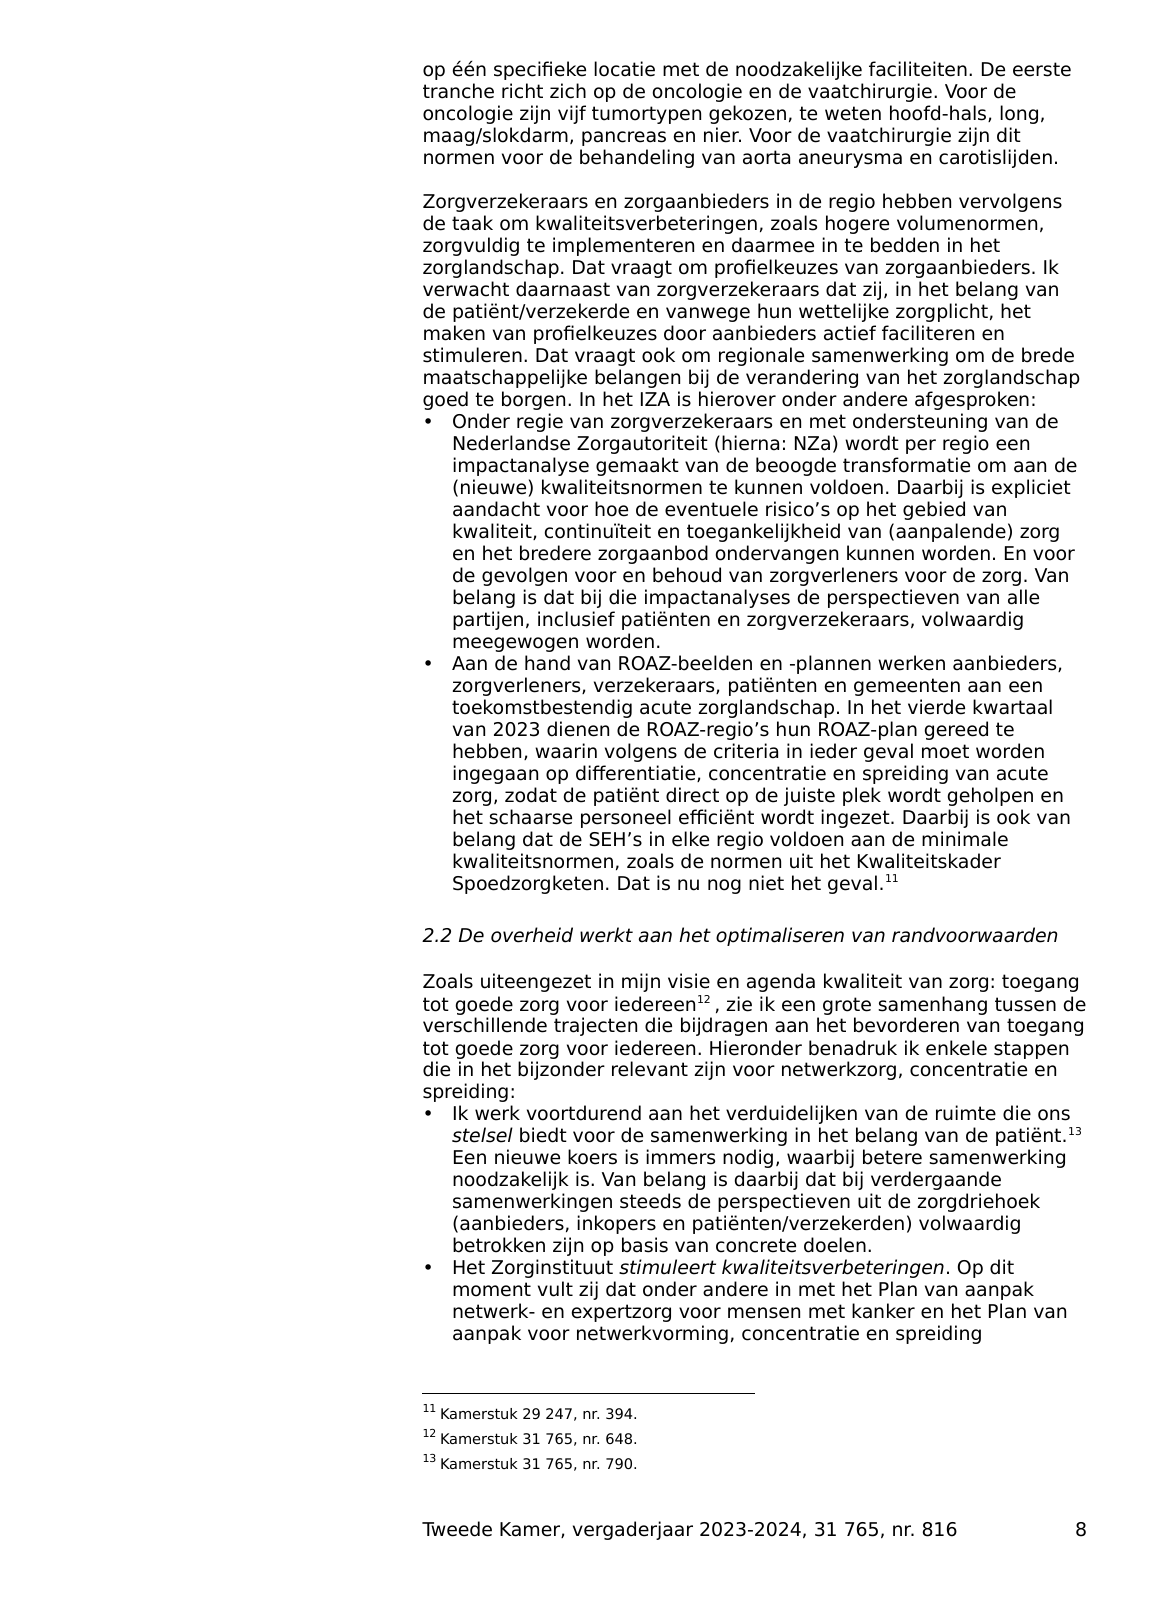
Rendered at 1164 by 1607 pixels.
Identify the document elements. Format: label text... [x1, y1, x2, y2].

text Kamerstuk 29 247, nr. 394. [422, 1402, 1087, 1424]
text op één specifieke locatie met de noodzakelijke faciliteiten. De eerste tranche richt zich op de oncologie en de vaatchirurgie. Voor de oncologie zijn vijf tumortypen gekozen, te weten hoofd-hals, long, maag/slokdarm, pancreas en nier. Voor de vaatchirurgie zijn dit normen voor de behandeling van aorta aneurysma en carotislijden. [422, 59, 1087, 169]
text Kamerstuk 31 765, nr. 648. [422, 1427, 1087, 1449]
subtitle 2.2 De overheid werkt aan het optimaliseren van randvoorwaarden [422, 924, 1087, 946]
text • Het Zorginstituut stimuleert kwaliteitsverbeteringen. Op dit moment vult zij dat onder andere in met het Plan van aanpak netwerk- en expertzorg voor mensen met kanker en het Plan van aanpak voor netwerkvorming, concentratie en spreiding [422, 1257, 1087, 1345]
text Kamerstuk 31 765, nr. 790. [422, 1452, 1087, 1474]
text • Aan de hand van ROAZ-beelden en -plannen werken aanbieders, zorgverleners, verzekeraars, patiënten en gemeenten aan een toekomstbestendig acute zorglandschap. In het vierde kwartaal van 2023 dienen de ROAZ-regio’s hun ROAZ-plan gereed te hebben, waarin volgens de criteria in ieder geval moet worden ingegaan op differentiatie, concentratie en spreiding van acute zorg, zodat de patiënt direct op de juiste plek wordt geholpen en het schaarse personeel efficiënt wordt ingezet. Daarbij is ook van belang dat de SEH’s in elke regio voldoen aan de minimale kwaliteitsnormen, zoals de normen uit het Kwaliteitskader Spoedzorgketen. Dat is nu nog niet het geval. [422, 653, 1087, 894]
text • Ik werk voortdurend aan het verduidelijken van de ruimte die ons stelsel biedt voor de samenwerking in het belang van de patiënt. Een nieuwe koers is immers nodig, waarbij betere samenwerking noodzakelijk is. Van belang is daarbij dat bij verdergaande samenwerkingen steeds de perspectieven uit de zorgdriehoek (aanbieders, inkopers en patiënten/verzekerden) volwaardig betrokken zijn op basis van concrete doelen. [422, 1103, 1087, 1257]
text Zorgverzekeraars en zorgaanbieders in de regio hebben vervolgens de taak om kwaliteitsverbeteringen, zoals hogere volumenormen, zorgvuldig te implementeren en daarmee in te bedden in het zorglandschap. Dat vraagt om profielkeuzes van zorgaanbieders. Ik verwacht daarnaast van zorgverzekeraars dat zij, in het belang van de patiënt/verzekerde en vanwege hun wettelijke zorgplicht, het maken van profielkeuzes door aanbieders actief faciliteren en stimuleren. Dat vraagt ook om regionale samenwerking om de brede maatschappelijke belangen bij de verandering van het zorglandschap goed te borgen. In het IZA is hierover onder andere afgesproken: [422, 191, 1087, 411]
text • Onder regie van zorgverzekeraars en met ondersteuning van de Nederlandse Zorgautoriteit (hierna: NZa) wordt per regio een impactanalyse gemaakt van de beoogde transformatie om aan de (nieuwe) kwaliteitsnormen te kunnen voldoen. Daarbij is expliciet aandacht voor hoe de eventuele risico’s op het gebied van kwaliteit, continuïteit en toegankelijkheid van (aanpalende) zorg en het bredere zorgaanbod ondervangen kunnen worden. En voor de gevolgen voor en behoud van zorgverleners voor de zorg. Van belang is dat bij die impactanalyses de perspectieven van alle partijen, inclusief patiënten en zorgverzekeraars, volwaardig meegewogen worden. [422, 411, 1087, 653]
text Zoals uiteengezet in mijn visie en agenda kwaliteit van zorg: toegang tot goede zorg voor iedereen, zie ik een grote samenhang tussen de verschillende trajecten die bijdragen aan het bevorderen van toegang tot goede zorg voor iedereen. Hieronder benadruk ik enkele stappen die in het bijzonder relevant zijn voor netwerkzorg, concentratie en spreiding: [422, 971, 1087, 1103]
